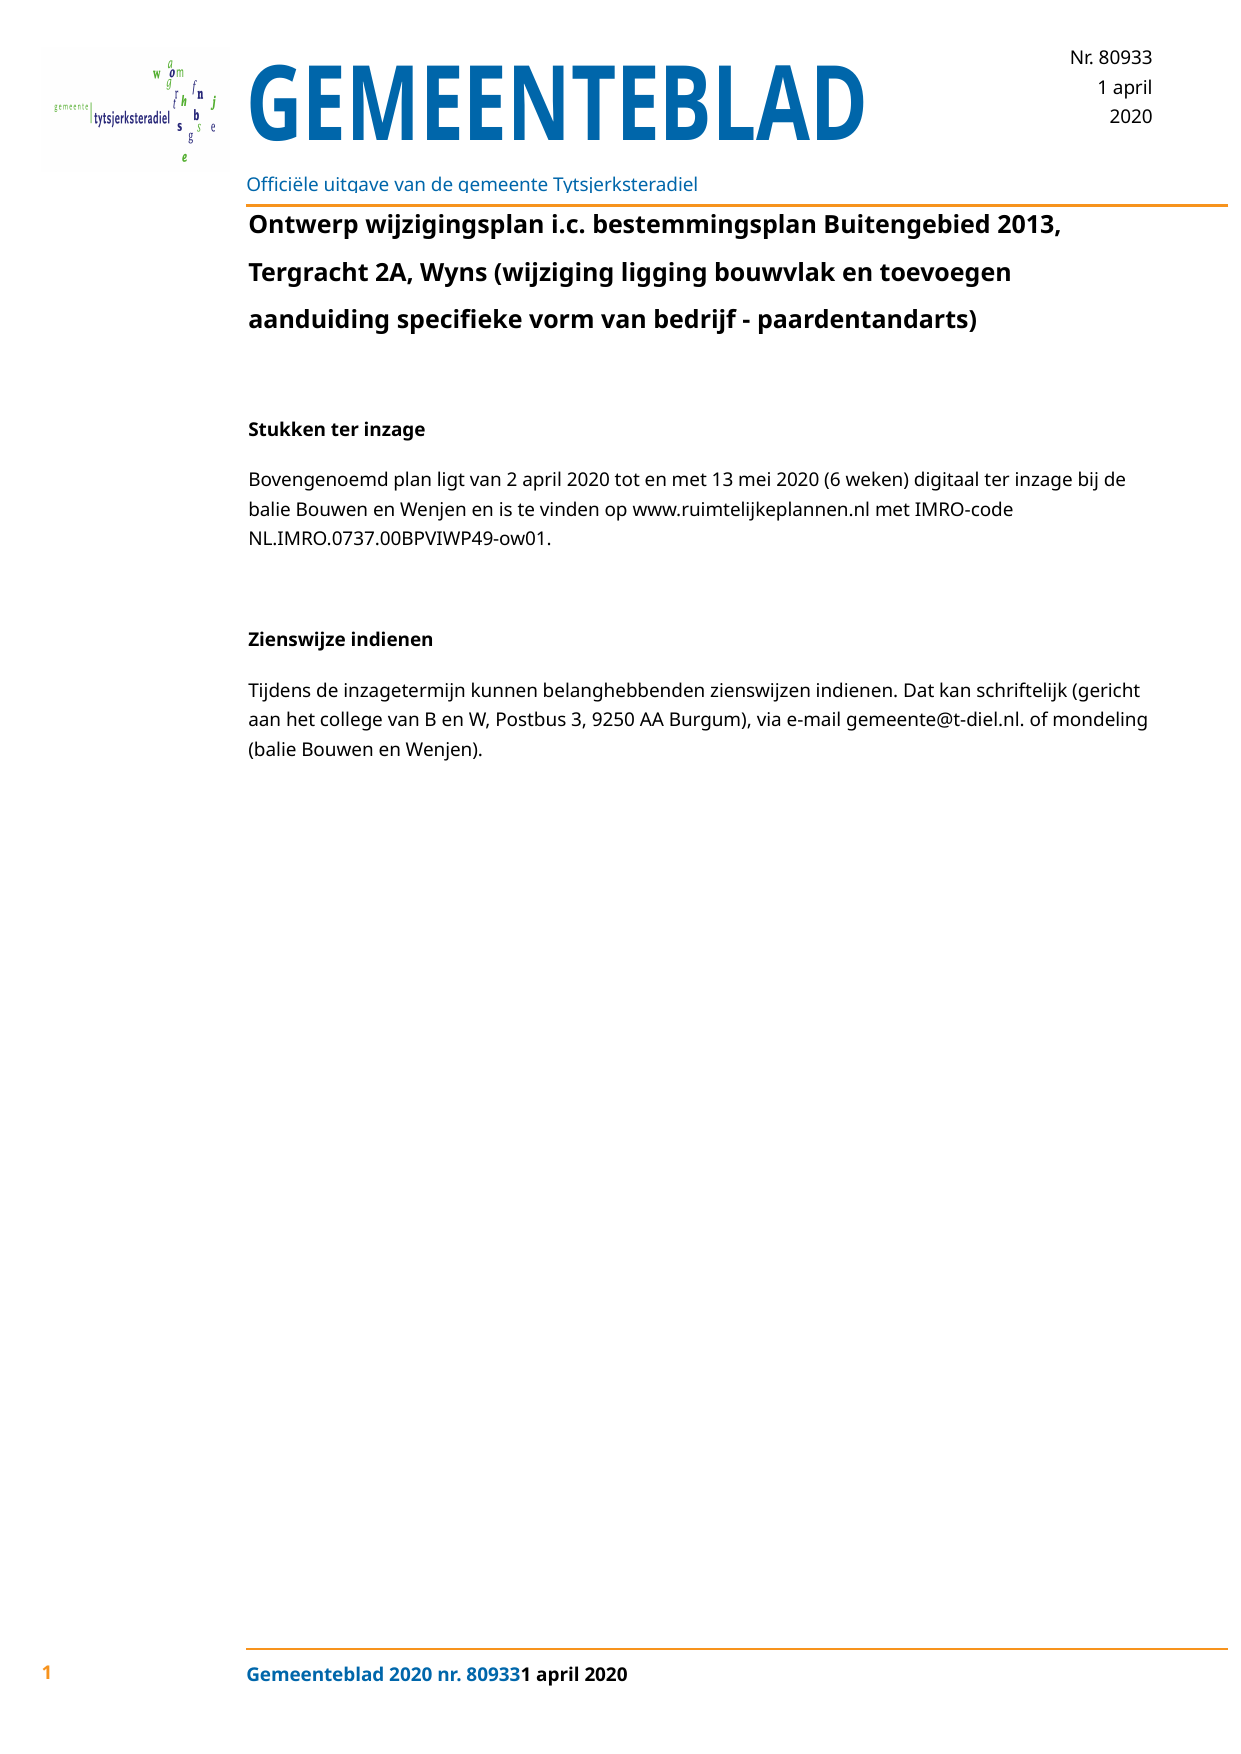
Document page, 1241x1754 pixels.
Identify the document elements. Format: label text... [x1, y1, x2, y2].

text Bovengenoemd plan ligt van 2 april 2020 tot en met 13 mei 2020 (6 weken) digitaal ter inzage bij de balie Bouwen en Wenjen en is te vinden op www.ruimtelijkeplannen.nl met IMRO-code NL.IMRO.0737.00BPVIWP49-ow01. [248, 466, 1152, 551]
text Stukken ter inzage [248, 416, 1152, 442]
text Zienswijze indienen [248, 626, 1152, 652]
text Ontwerp wijzigingsplan i.c. bestemmingsplan Buitengebied 2013, Tergracht 2A, Wyns (wijziging ligging bouwvlak en toevoegen aanduiding specifieke vorm van bedrijf - paardentandarts) [248, 207, 1152, 336]
text Tijdens de inzagetermijn kunnen belanghebbenden zienswijzen indienen. Dat kan schriftelijk (gericht aan het college van B en W, Postbus 3, 9250 AA Burgum), via e-mail gemeente@t-diel.nl. of mondeling (balie Bouwen en Wenjen). [248, 677, 1152, 762]
picture [41, 47, 231, 172]
